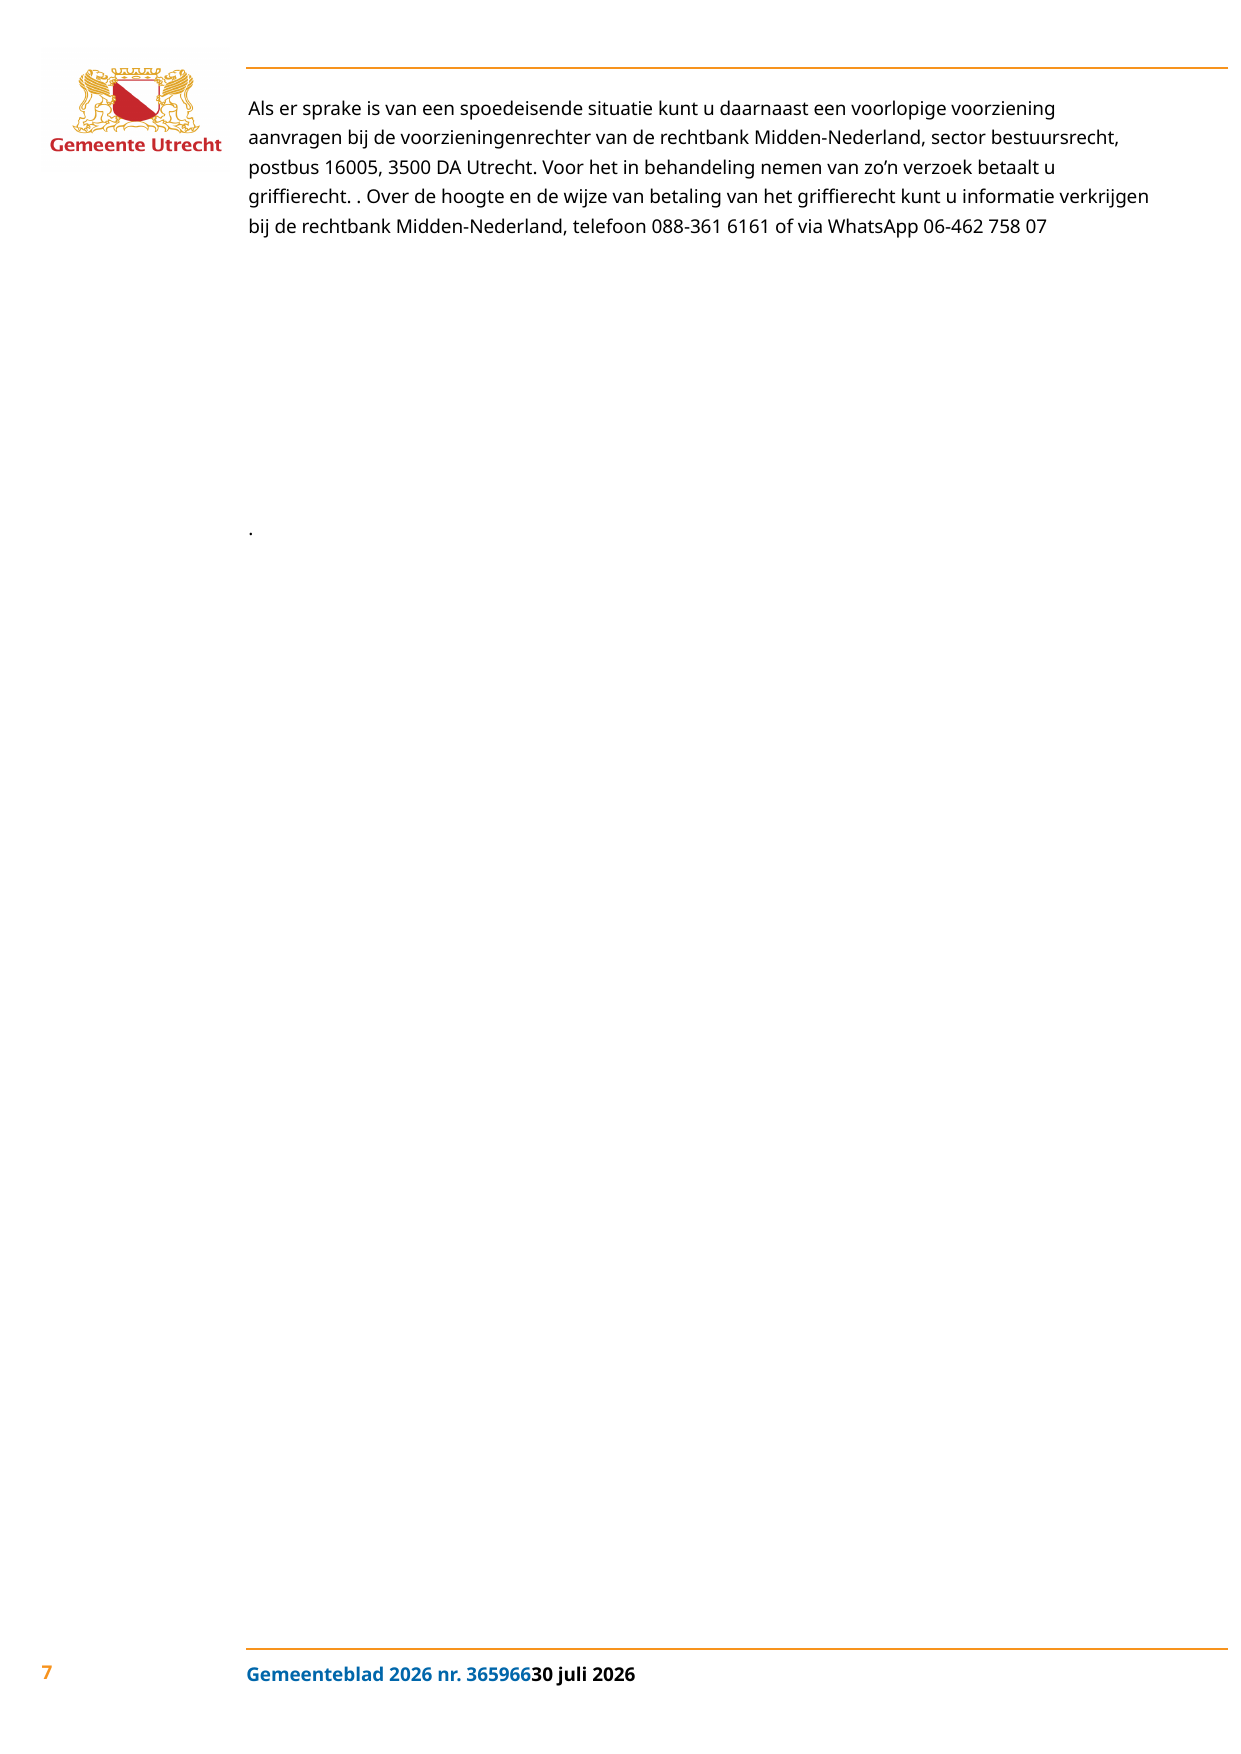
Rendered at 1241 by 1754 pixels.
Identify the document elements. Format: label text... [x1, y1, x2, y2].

picture [41, 47, 231, 172]
text Als er sprake is van een spoedeisende situatie kunt u daarnaast een voorlopige voorziening aanvragen bij de voorzieningenrechter van de rechtbank Midden-Nederland, sector bestuursrecht, postbus 16005, 3500 DA Utrecht. Voor het in behandeling nemen van zo’n verzoek betaalt u griffierecht. . Over de hoogte en de wijze van betaling van het griffierecht kunt u informatie verkrijgen bij de rechtbank Midden-Nederland, telefoon 088-361 6161 of via WhatsApp 06-462 758 07 [248, 95, 1152, 239]
text . [248, 516, 1152, 541]
